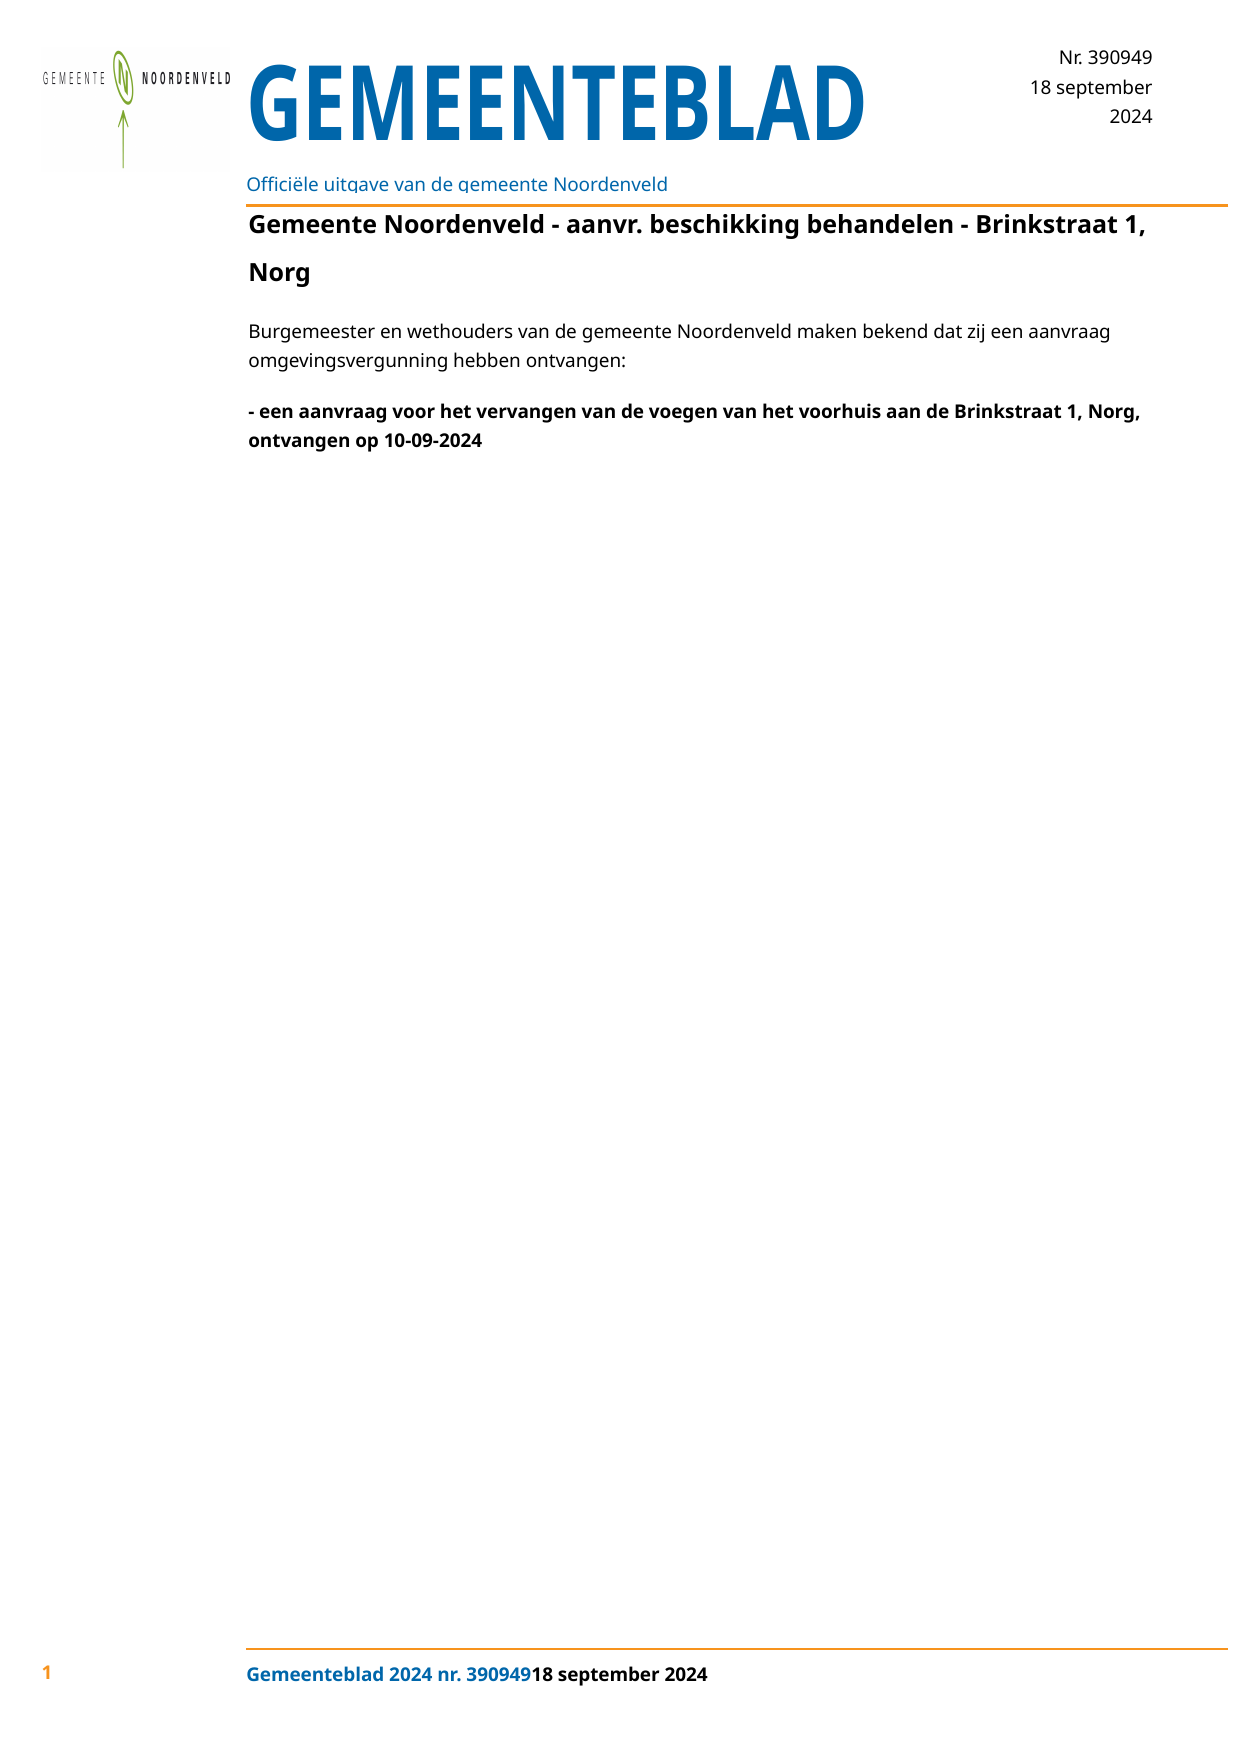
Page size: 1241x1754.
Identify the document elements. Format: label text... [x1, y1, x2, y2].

text Burgemeester en wethouders van de gemeente Noordenveld maken bekend dat zij een aanvraag omgevingsvergunning hebben ontvangen: [248, 318, 1152, 373]
picture [41, 47, 231, 172]
text Gemeente Noordenveld - aanvr. beschikking behandelen - Brinkstraat 1, Norg [248, 207, 1152, 288]
text - een aanvraag voor het vervangen van de voegen van het voorhuis aan de Brinkstraat 1, Norg, ontvangen op 10-09-2024 [248, 398, 1152, 453]
